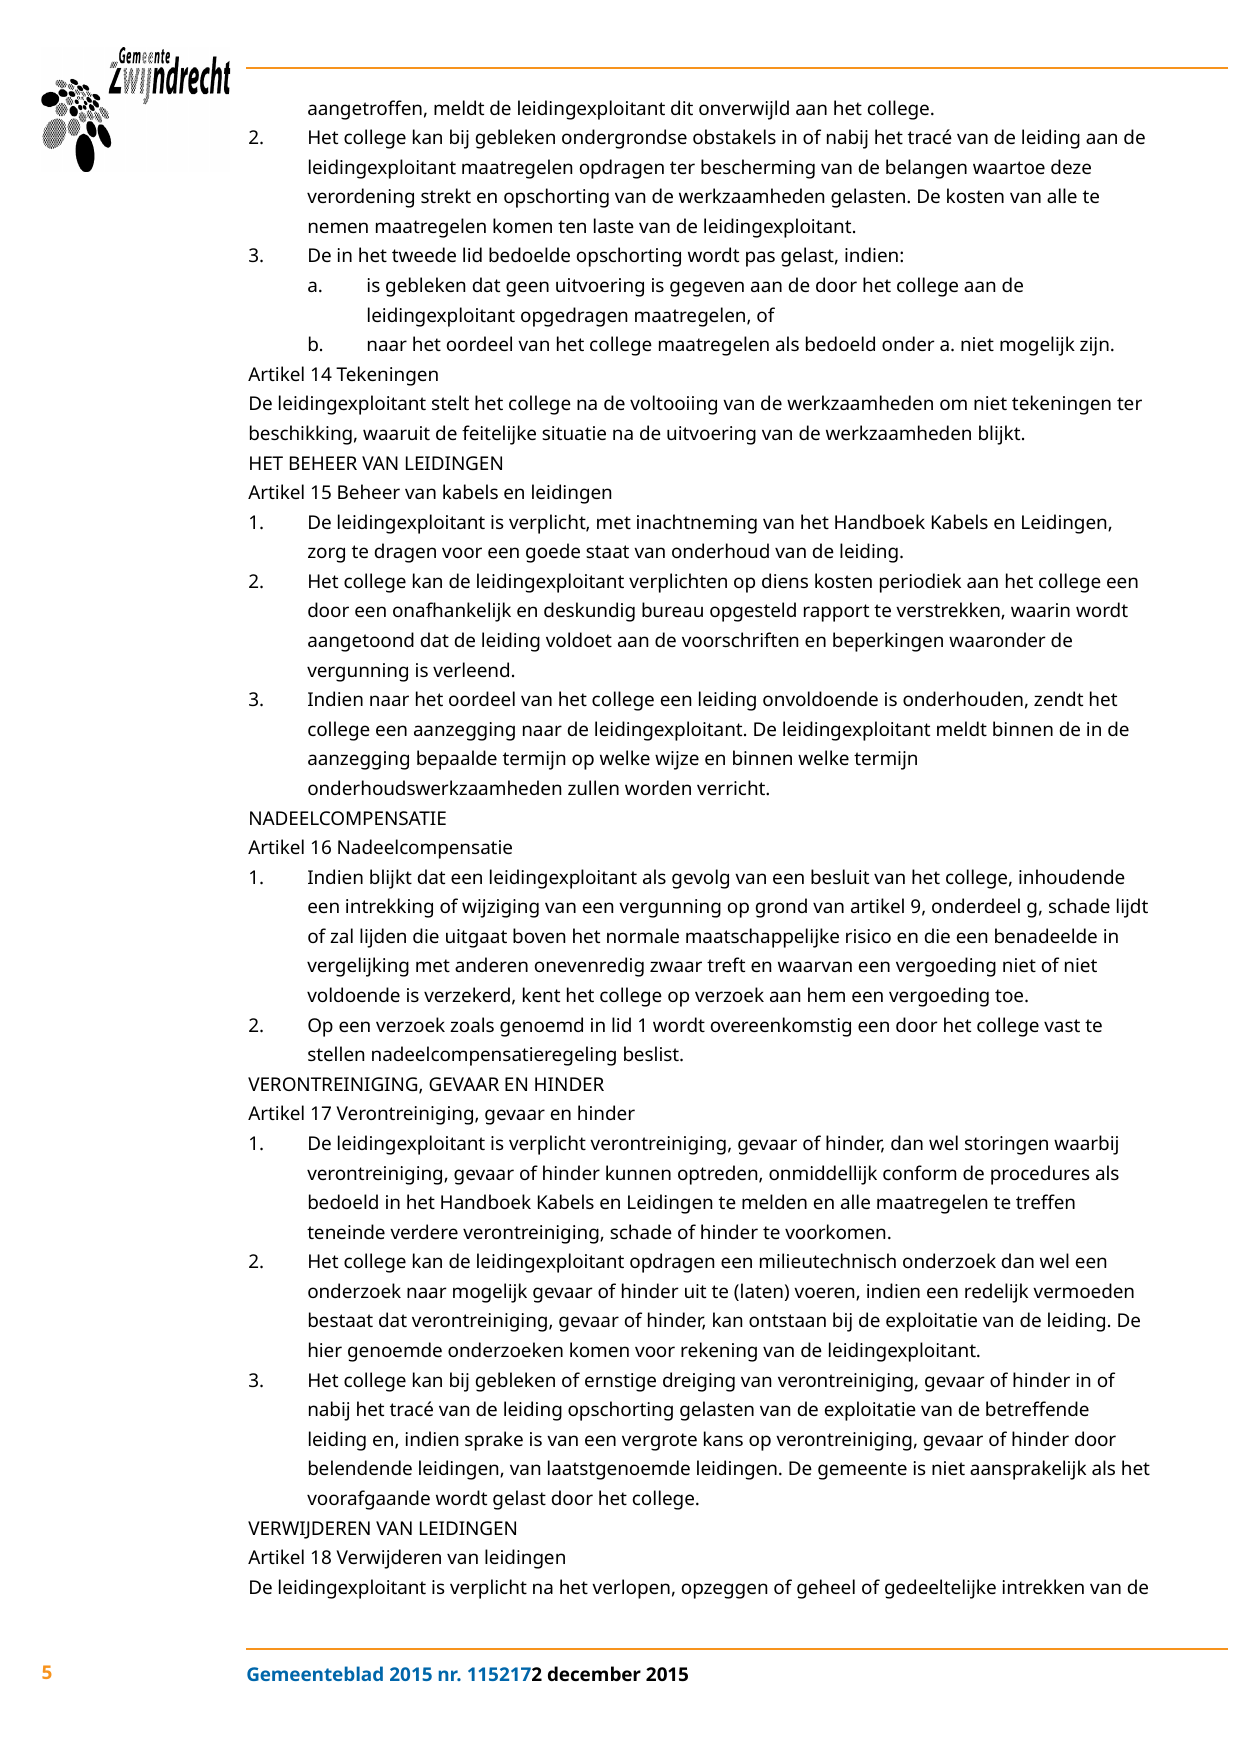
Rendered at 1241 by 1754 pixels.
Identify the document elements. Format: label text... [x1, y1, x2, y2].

list Het college kan bij gebleken of ernstige dreiging van verontreiniging, gevaar of hinder in of nabij het tracé van de leiding opschorting gelasten van de exploitatie van de betreffende leiding en, indien sprake is van een vergrote kans op verontreiniging, gevaar of hinder door belendende leidingen, van laatstgenoemde leidingen. De gemeente is niet aansprakelijk als het voorafgaande wordt gelast door het college. [248, 1367, 1152, 1511]
text Artikel 17 Verontreiniging, gevaar en hinder [248, 1101, 1152, 1126]
list naar het oordeel van het college maatregelen als bedoeld onder a. niet mogelijk zijn. [307, 331, 1152, 357]
text Artikel 15 Beheer van kabels en leidingen [248, 479, 1152, 505]
text De leidingexploitant stelt het college na de voltooiing van de werkzaamheden om niet tekeningen ter beschikking, waaruit de feitelijke situatie na de uitvoering van de werkzaamheden blijkt. [248, 391, 1152, 446]
list is gebleken dat geen uitvoering is gegeven aan de door het college aan de leidingexploitant opgedragen maatregelen, of [307, 272, 1152, 328]
list Het college kan bij gebleken ondergrondse obstakels in of nabij het tracé van de leiding aan de leidingexploitant maatregelen opdragen ter bescherming van de belangen waartoe deze verordening strekt en opschorting van de werkzaamheden gelasten. De kosten van alle te nemen maatregelen komen ten laste van de leidingexploitant. [248, 124, 1152, 239]
picture [41, 47, 231, 172]
list Het college kan de leidingexploitant verplichten op diens kosten periodiek aan het college een door een onafhankelijk en deskundig bureau opgesteld rapport te verstrekken, waarin wordt aangetoond dat de leiding voldoet aan de voorschriften en beperkingen waaronder de vergunning is verleend. [248, 568, 1152, 683]
list Indien blijkt dat een leidingexploitant als gevolg van een besluit van het college, inhoudende een intrekking of wijziging van een vergunning op grond van artikel 9, onderdeel g, schade lijdt of zal lijden die uitgaat boven het normale maatschappelijke risico en die een benadeelde in vergelijking met anderen onevenredig zwaar treft en waarvan een vergoeding niet of niet voldoende is verzekerd, kent het college op verzoek aan hem een vergoeding toe. [248, 864, 1152, 1008]
text Artikel 14 Tekeningen [248, 361, 1152, 387]
text VERWIJDEREN VAN LEIDINGEN [248, 1515, 1152, 1541]
list Indien naar het oordeel van het college een leiding onvoldoende is onderhouden, zendt het college een aanzegging naar de leidingexploitant. De leidingexploitant meldt binnen de in de aanzegging bepaalde termijn op welke wijze en binnen welke termijn onderhoudswerkzaamheden zullen worden verricht. [248, 686, 1152, 801]
list De in het tweede lid bedoelde opschorting wordt pas gelast, indien: [248, 243, 1152, 268]
list De leidingexploitant is verplicht verontreiniging, gevaar of hinder, dan wel storingen waarbij verontreiniging, gevaar of hinder kunnen optreden, onmiddellijk conform de procedures als bedoeld in het Handboek Kabels en Leidingen te melden en alle maatregelen te treffen teneinde verdere verontreiniging, schade of hinder te voorkomen. [248, 1130, 1152, 1245]
text Artikel 18 Verwijderen van leidingen [248, 1544, 1152, 1570]
text De leidingexploitant is verplicht na het verlopen, opzeggen of geheel of gedeeltelijke intrekken van de [248, 1574, 1152, 1600]
list Op een verzoek zoals genoemd in lid 1 wordt overeenkomstig een door het college vast te stellen nadeelcompensatieregeling beslist. [248, 1012, 1152, 1067]
text VERONTREINIGING, GEVAAR EN HINDER [248, 1071, 1152, 1097]
text NADEELCOMPENSATIE [248, 805, 1152, 831]
text Artikel 16 Nadeelcompensatie [248, 834, 1152, 860]
text HET BEHEER VAN LEIDINGEN [248, 450, 1152, 476]
list aangetroffen, meldt de leidingexploitant dit onverwijld aan het college. [248, 95, 1152, 121]
list Het college kan de leidingexploitant opdragen een milieutechnisch onderzoek dan wel een onderzoek naar mogelijk gevaar of hinder uit te (laten) voeren, indien een redelijk vermoeden bestaat dat verontreiniging, gevaar of hinder, kan ontstaan bij de exploitatie van de leiding. De hier genoemde onderzoeken komen voor rekening van de leidingexploitant. [248, 1248, 1152, 1363]
list De leidingexploitant is verplicht, met inachtneming van het Handboek Kabels en Leidingen, zorg te dragen voor een goede staat van onderhoud van de leiding. [248, 509, 1152, 564]
